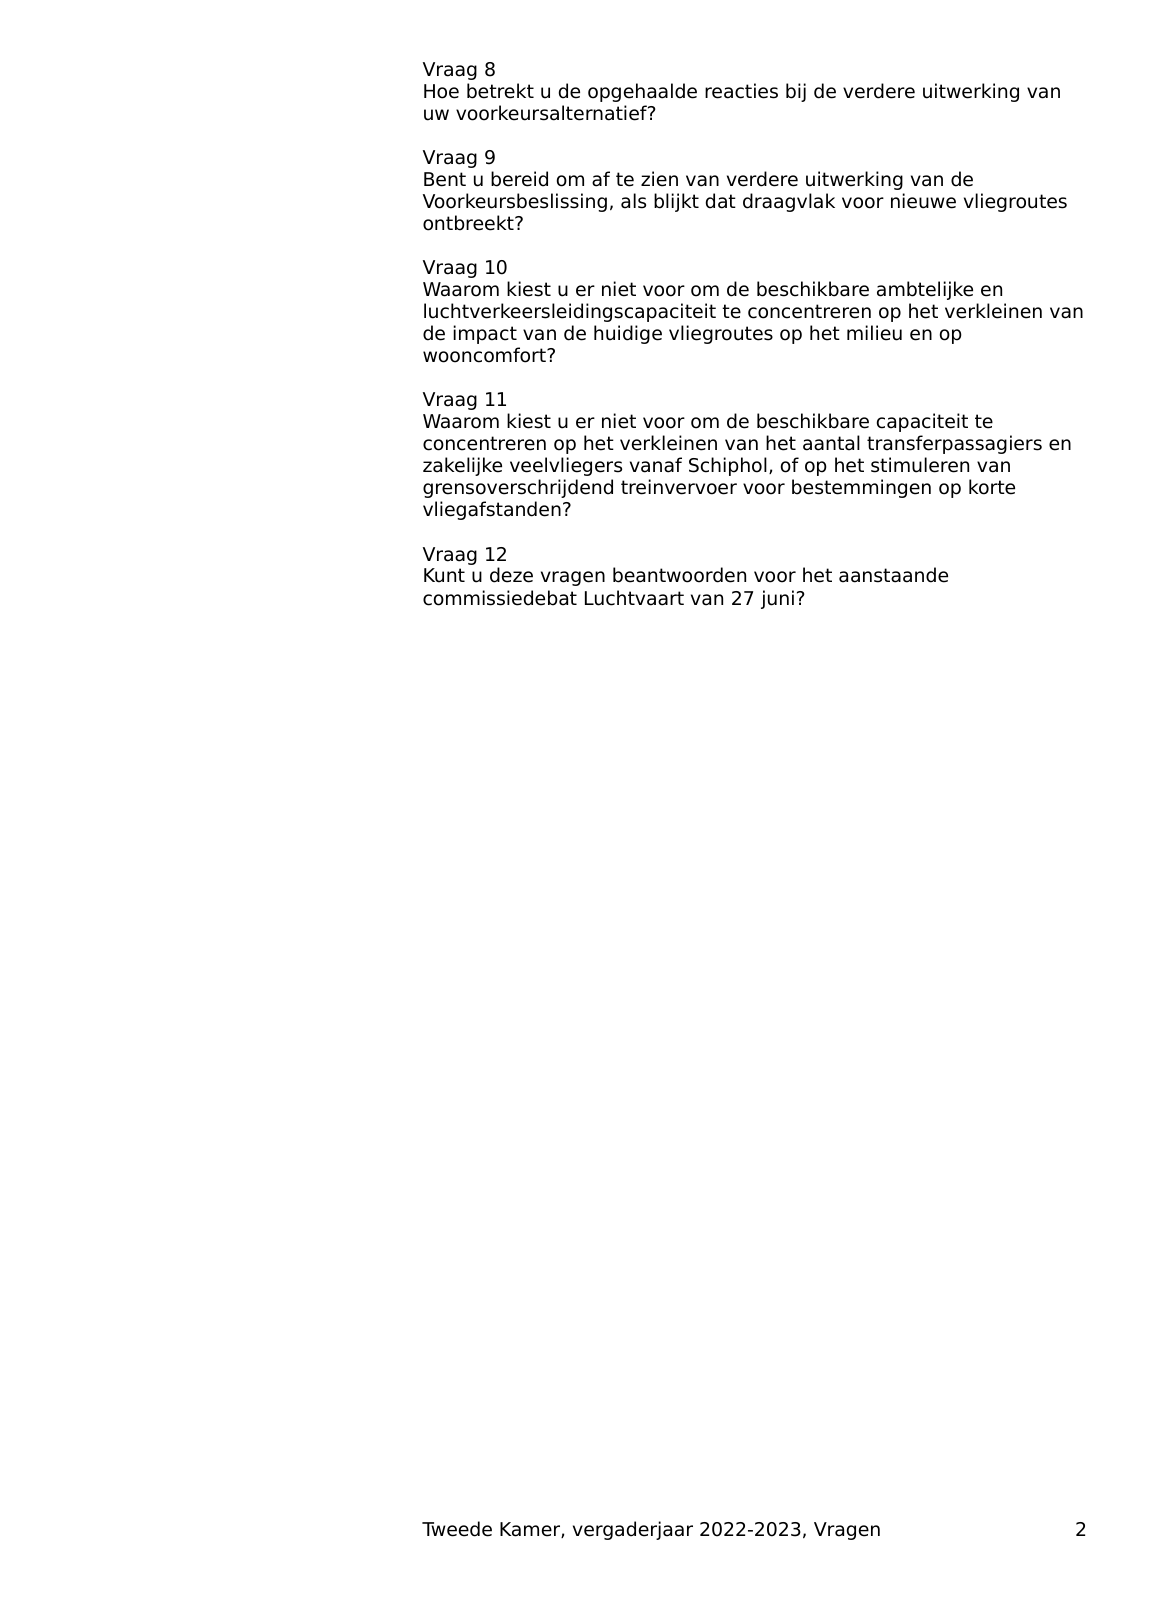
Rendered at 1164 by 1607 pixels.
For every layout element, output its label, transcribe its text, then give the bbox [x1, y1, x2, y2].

text Hoe betrekt u de opgehaalde reacties bij de verdere uitwerking van uw voorkeursalternatief? [422, 81, 1087, 125]
text Vraag 12 [422, 543, 1087, 565]
text Waarom kiest u er niet voor om de beschikbare ambtelijke en luchtverkeersleidingscapaciteit te concentreren op het verkleinen van de impact van de huidige vliegroutes op het milieu en op wooncomfort? [422, 279, 1087, 367]
text Vraag 11 [422, 389, 1087, 411]
text Kunt u deze vragen beantwoorden voor het aanstaande commissiedebat Luchtvaart van 27 juni? [422, 565, 1087, 609]
text Vraag 8 [422, 59, 1087, 81]
text Vraag 9 [422, 147, 1087, 169]
text Waarom kiest u er niet voor om de beschikbare capaciteit te concentreren op het verkleinen van het aantal transferpassagiers en zakelijke veelvliegers vanaf Schiphol, of op het stimuleren van grensoverschrijdend treinvervoer voor bestemmingen op korte vliegafstanden? [422, 411, 1087, 521]
text Vraag 10 [422, 257, 1087, 279]
text Bent u bereid om af te zien van verdere uitwerking van de Voorkeursbeslissing, als blijkt dat draagvlak voor nieuwe vliegroutes ontbreekt? [422, 169, 1087, 235]
